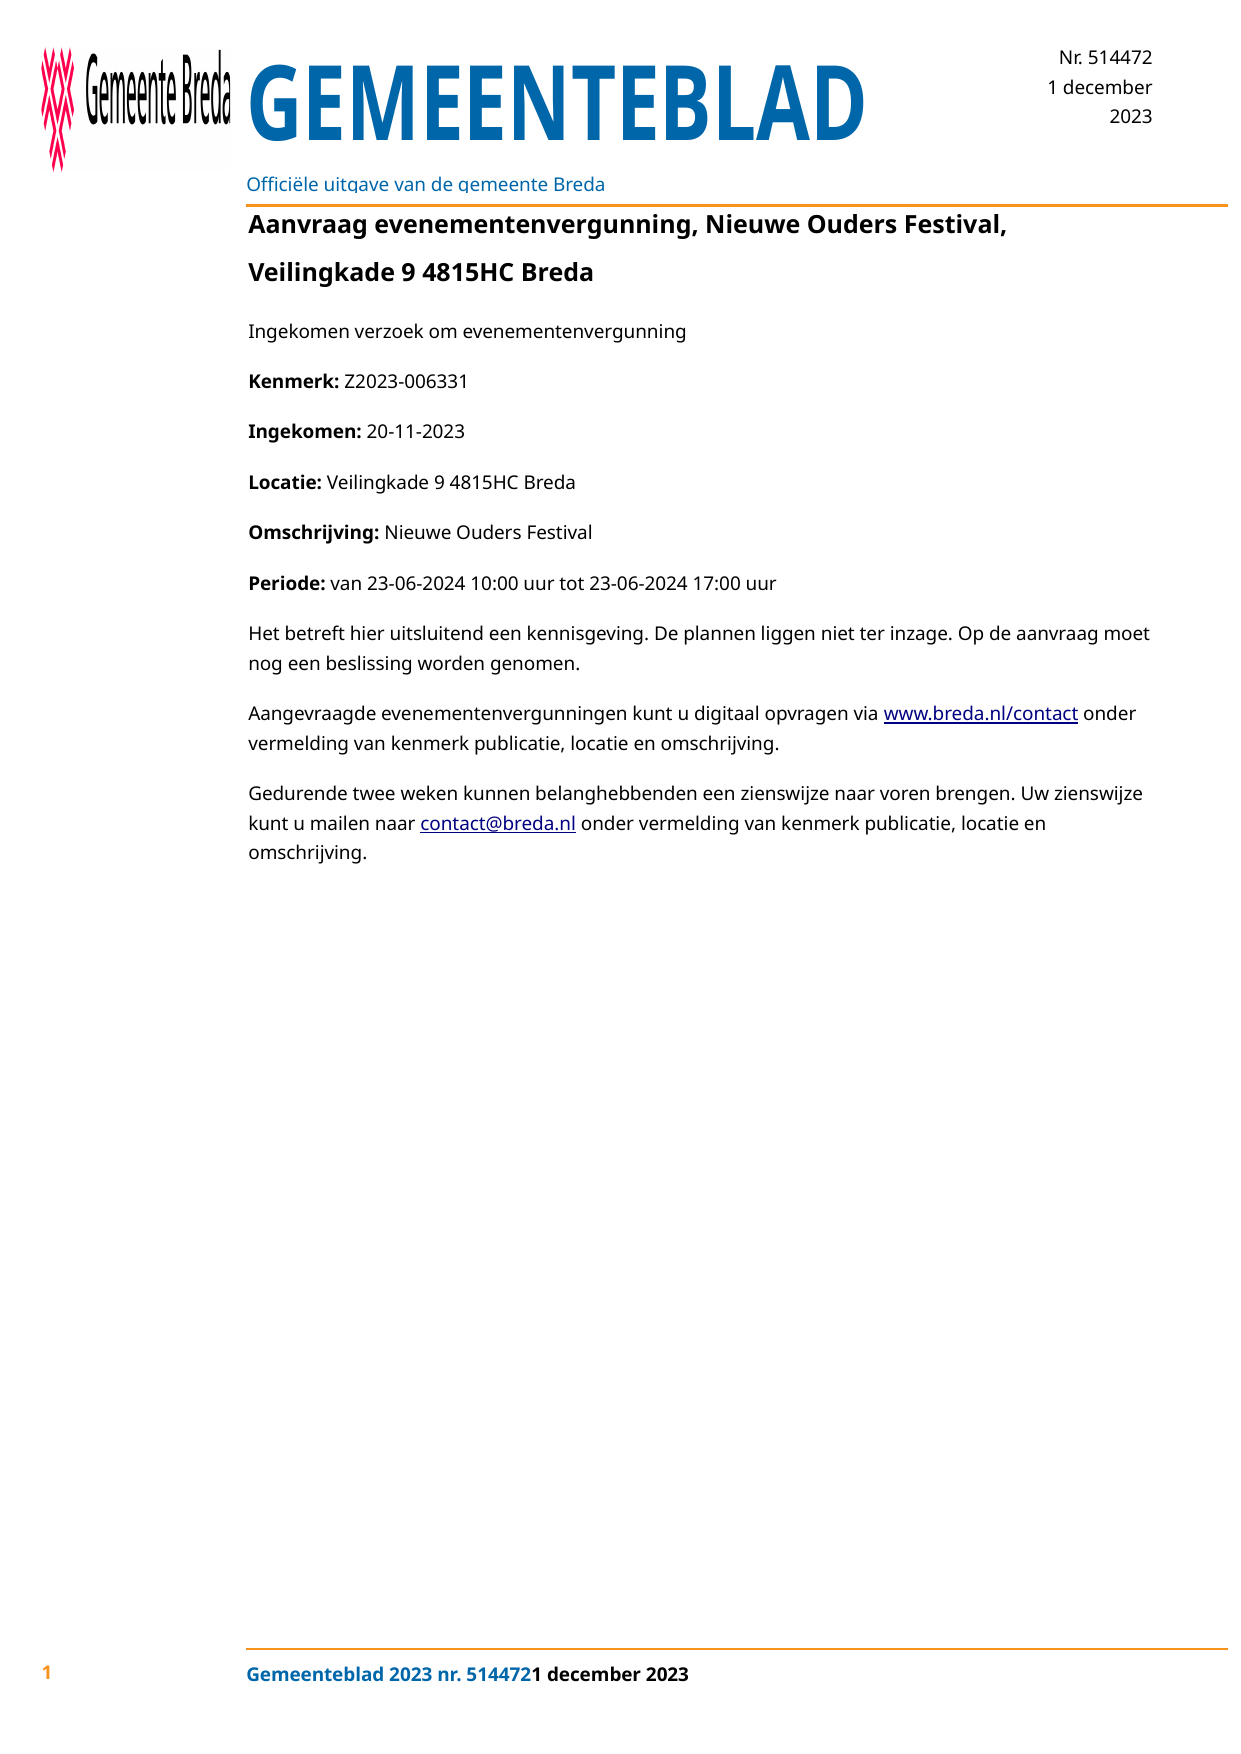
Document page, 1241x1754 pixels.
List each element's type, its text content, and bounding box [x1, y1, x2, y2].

picture [41, 47, 231, 172]
text Ingekomen: 20-11-2023 [248, 419, 1152, 444]
text Locatie: Veilingkade 9 4815HC Breda [248, 469, 1152, 495]
text Het betreft hier uitsluitend een kennisgeving. De plannen liggen niet ter inzage. Op de aanvraag moet nog een beslissing worden genomen. [248, 620, 1152, 676]
text Kenmerk: Z2023-006331 [248, 368, 1152, 394]
text Aanvraag evenementenvergunning, Nieuwe Ouders Festival, Veilingkade 9 4815HC Breda [248, 207, 1152, 288]
text Ingekomen verzoek om evenementenvergunning [248, 318, 1152, 344]
text Periode: van 23-06-2024 10:00 uur tot 23-06-2024 17:00 uur [248, 570, 1152, 596]
text Gedurende twee weken kunnen belanghebbenden een zienswijze naar voren brengen. Uw zienswijze kunt u mailen naar contact@breda.nl onder vermelding van kenmerk publicatie, locatie en omschrijving. [248, 780, 1152, 865]
text Aangevraagde evenementenvergunningen kunt u digitaal opvragen via www.breda.nl/contact onder vermelding van kenmerk publicatie, locatie en omschrijving. [248, 700, 1152, 756]
text Omschrijving: Nieuwe Ouders Festival [248, 519, 1152, 545]
